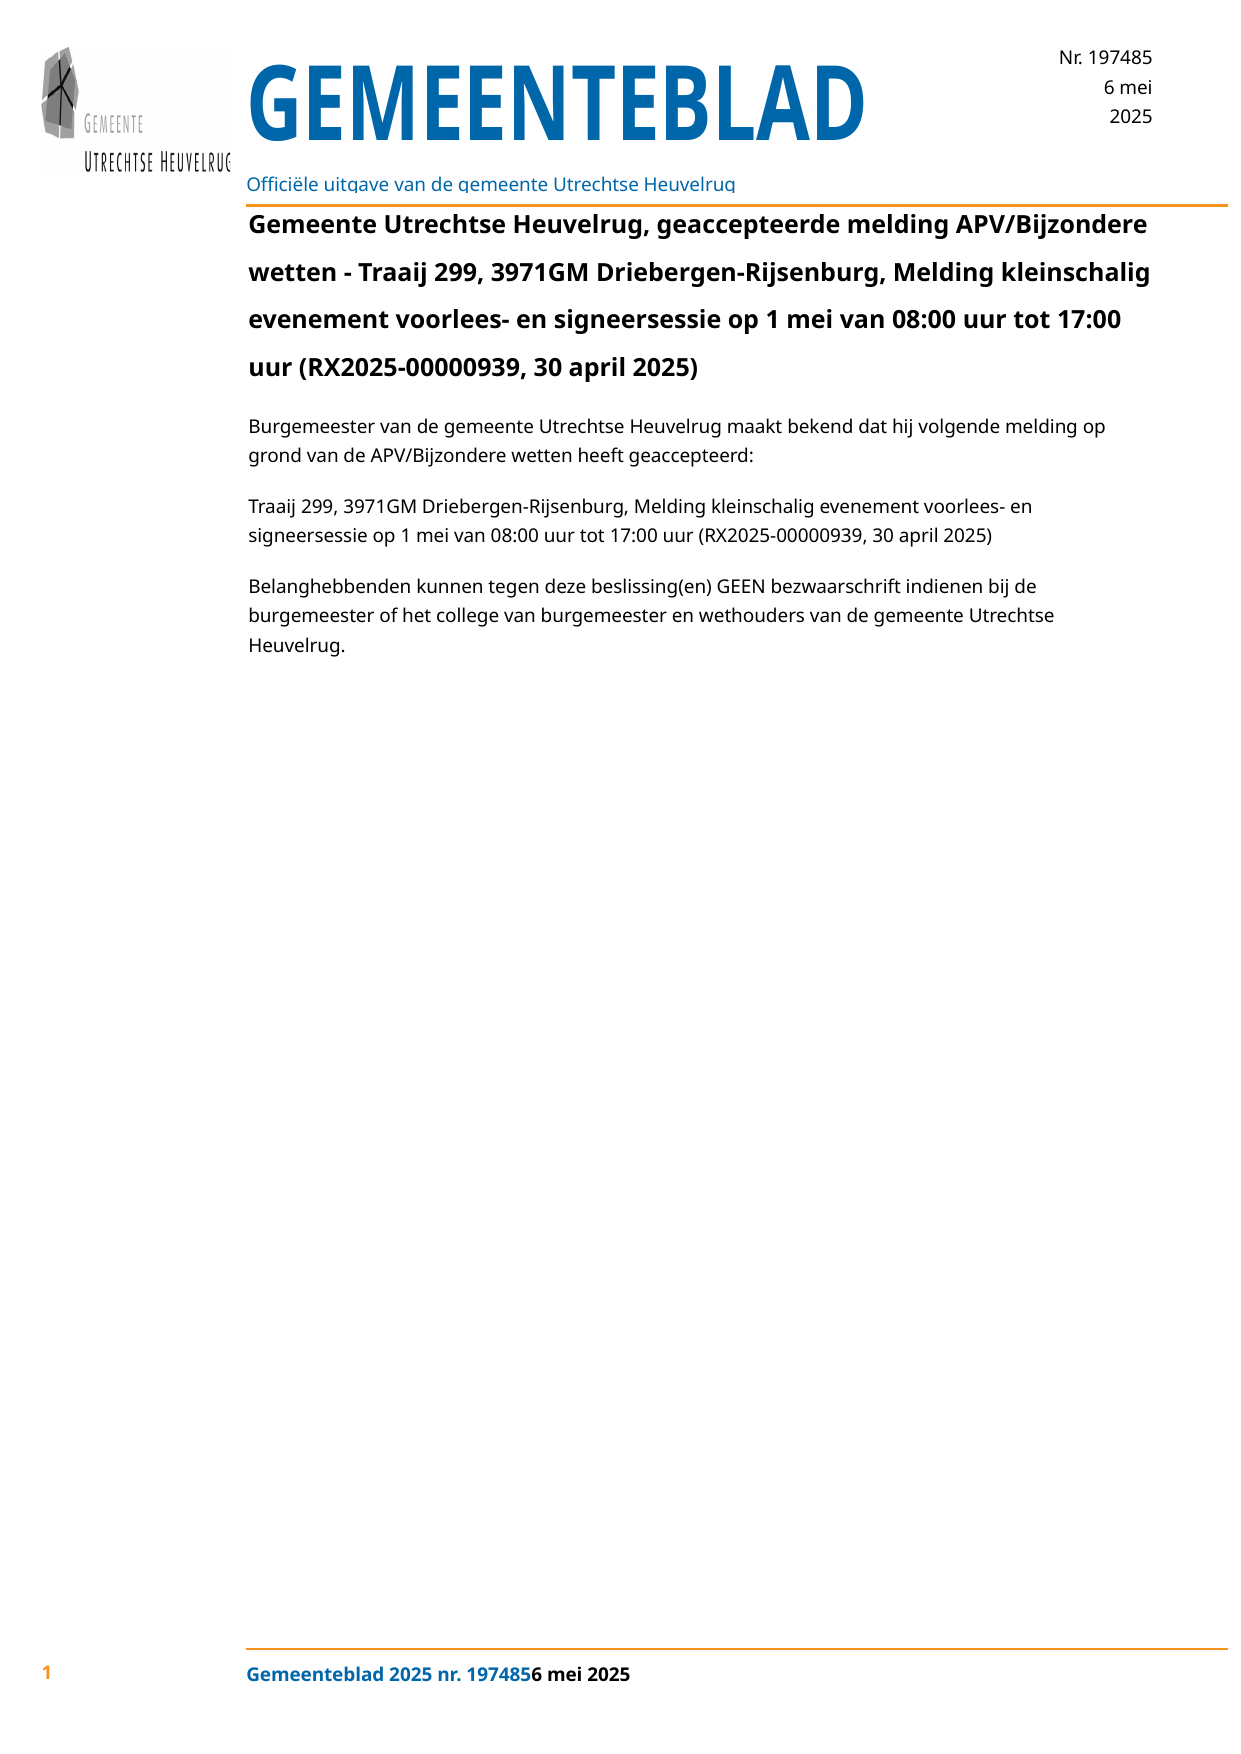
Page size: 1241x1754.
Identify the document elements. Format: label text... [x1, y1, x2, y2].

picture [41, 47, 231, 172]
text Gemeente Utrechtse Heuvelrug, geaccepteerde melding APV/Bijzondere wetten - Traaij 299, 3971GM Driebergen-Rijsenburg, Melding kleinschalig evenement voorlees- en signeersessie op 1 mei van 08:00 uur tot 17:00 uur (RX2025-00000939, 30 april 2025) [248, 207, 1152, 384]
text Burgemeester van de gemeente Utrechtse Heuvelrug maakt bekend dat hij volgende melding op grond van de APV/Bijzondere wetten heeft geaccepteerd: [248, 413, 1152, 468]
text Belanghebbenden kunnen tegen deze beslissing(en) GEEN bezwaarschrift indienen bij de burgemeester of het college van burgemeester en wethouders van de gemeente Utrechtse Heuvelrug. [248, 573, 1152, 658]
text Traaij 299, 3971GM Driebergen-Rijsenburg, Melding kleinschalig evenement voorlees- en signeersessie op 1 mei van 08:00 uur tot 17:00 uur (RX2025-00000939, 30 april 2025) [248, 493, 1152, 548]
